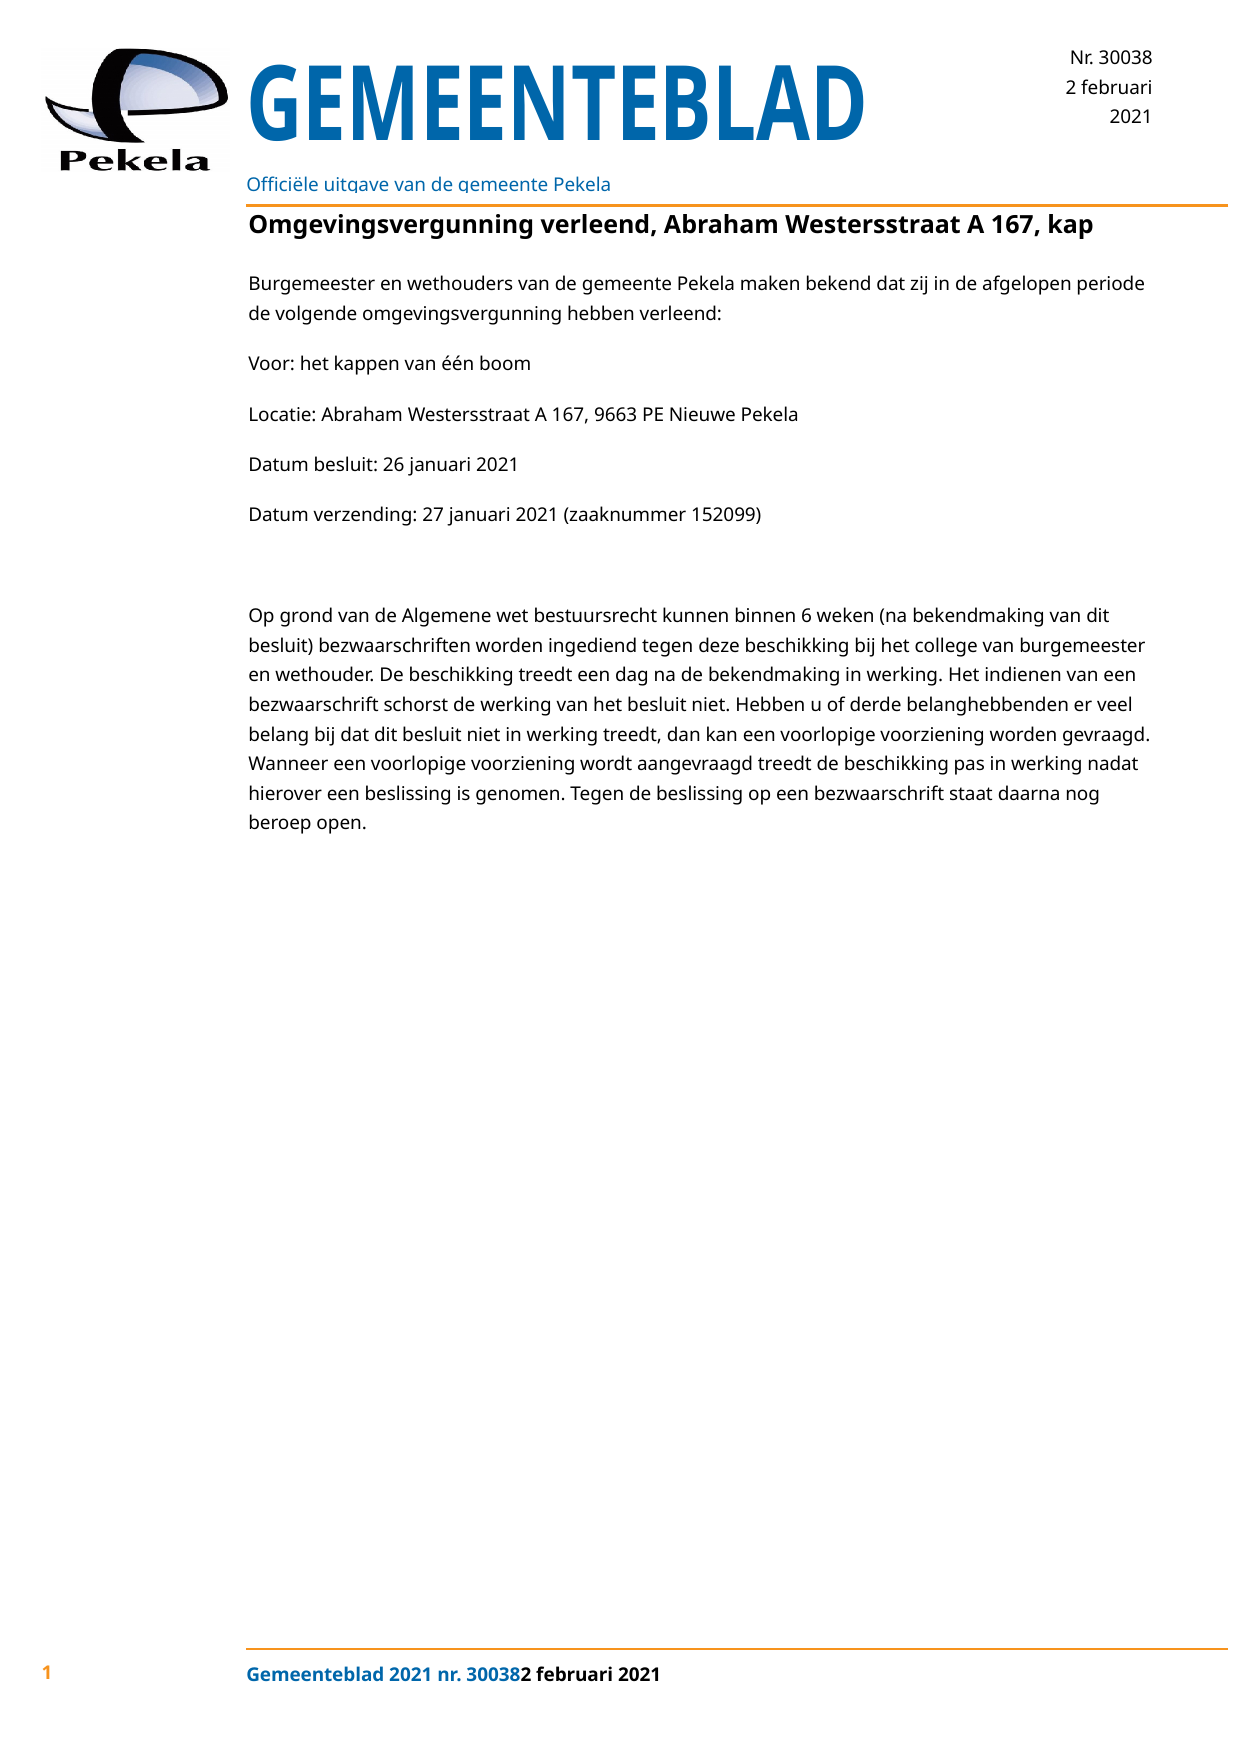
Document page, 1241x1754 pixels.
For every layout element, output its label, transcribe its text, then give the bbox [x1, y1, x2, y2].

picture [41, 47, 231, 172]
text Datum verzending: 27 januari 2021 (zaaknummer 152099) [248, 502, 1152, 527]
text Voor: het kappen van één boom [248, 350, 1152, 376]
text Burgemeester en wethouders van de gemeente Pekela maken bekend dat zij in de afgelopen periode de volgende omgevingsvergunning hebben verleend: [248, 270, 1152, 326]
text Op grond van de Algemene wet bestuursrecht kunnen binnen 6 weken (na bekendmaking van dit besluit) bezwaarschriften worden ingediend tegen deze beschikking bij het college van burgemeester en wethouder. De beschikking treedt een dag na de bekendmaking in werking. Het indienen van een bezwaarschrift schorst de werking van het besluit niet. Hebben u of derde belanghebbenden er veel belang bij dat dit besluit niet in werking treedt, dan kan een voorlopige voorziening worden gevraagd. Wanneer een voorlopige voorziening wordt aangevraagd treedt de beschikking pas in werking nadat hierover een beslissing is genomen. Tegen de beslissing op een bezwaarschrift staat daarna nog beroep open. [248, 602, 1152, 835]
text Omgevingsvergunning verleend, Abraham Westersstraat A 167, kap [248, 207, 1152, 241]
text Datum besluit: 26 januari 2021 [248, 451, 1152, 477]
text Locatie: Abraham Westersstraat A 167, 9663 PE Nieuwe Pekela [248, 401, 1152, 426]
